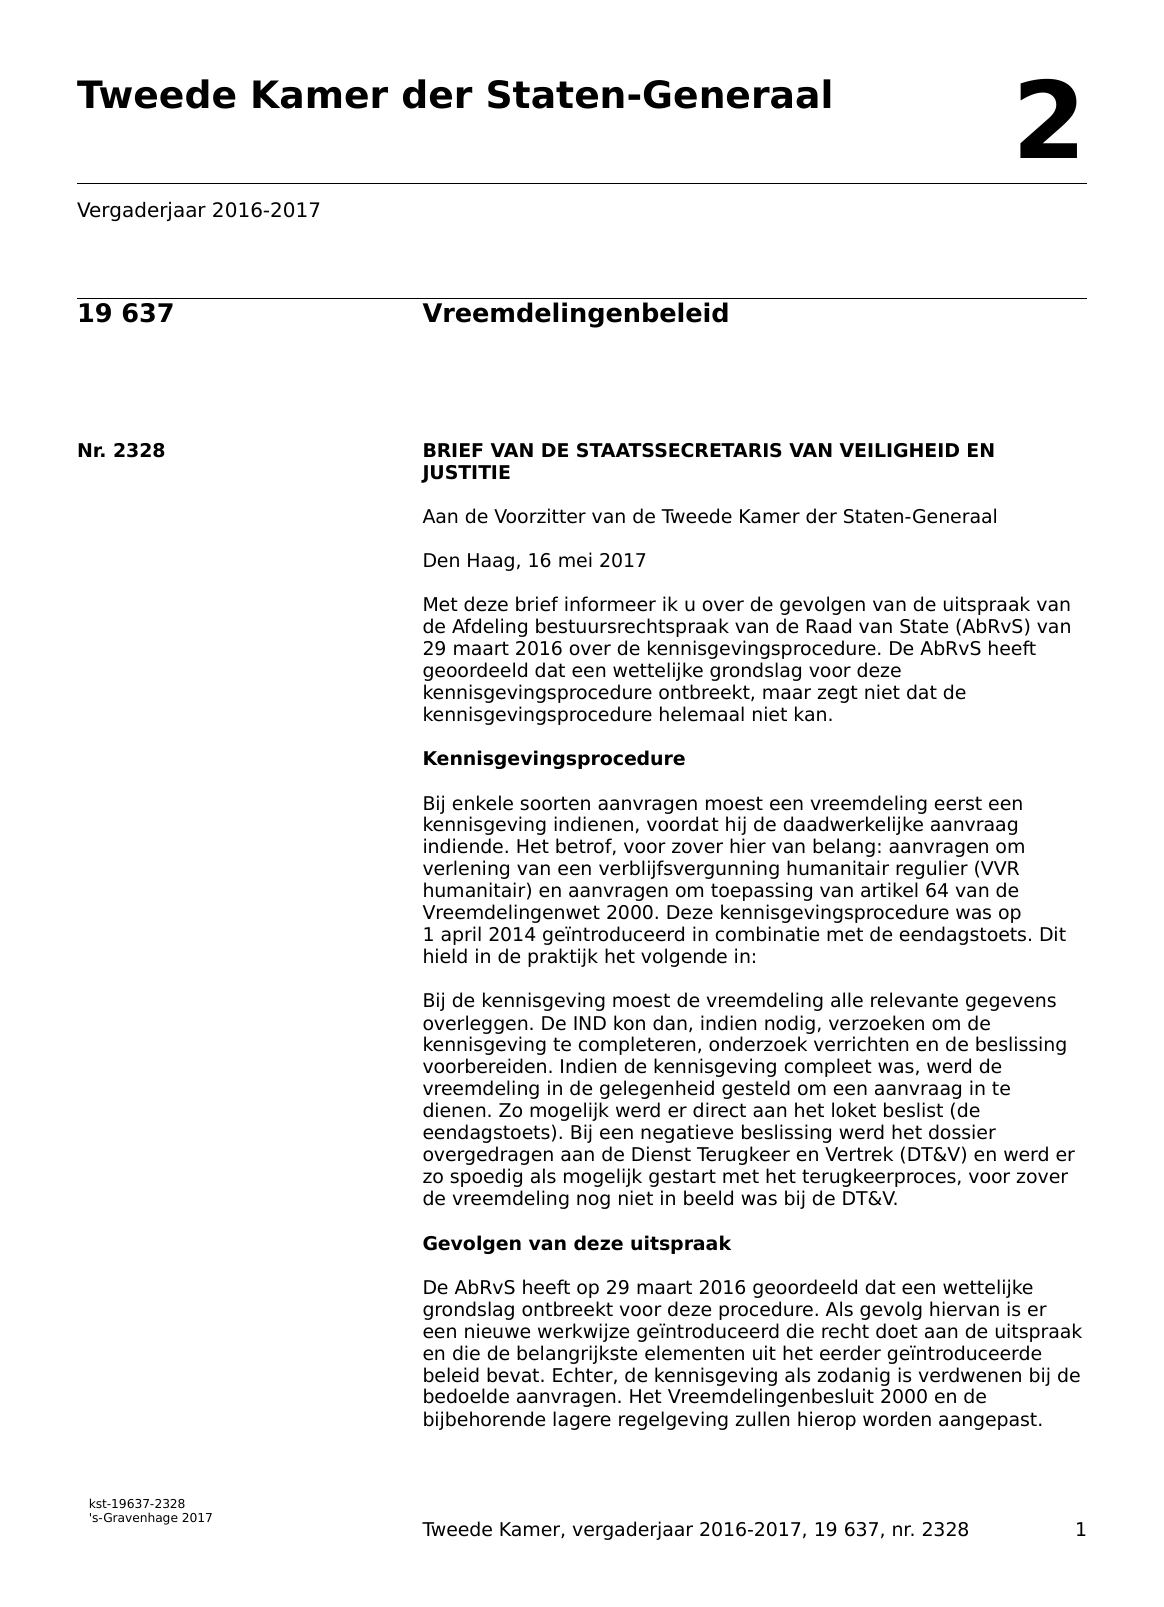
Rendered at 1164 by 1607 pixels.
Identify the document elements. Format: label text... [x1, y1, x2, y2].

text De AbRvS heeft op 29 maart 2016 geoordeeld dat een wettelijke grondslag ontbreekt voor deze procedure. Als gevolg hiervan is er een nieuwe werkwijze geïntroduceerd die recht doet aan de uitspraak en die de belangrijkste elementen uit het eerder geïntroduceerde beleid bevat. Echter, de kennisgeving als zodanig is verdwenen bij de bedoelde aanvragen. Het Vreemdelingenbesluit 2000 en de bijbehorende lagere regelgeving zullen hierop worden aangepast. [422, 1277, 1087, 1430]
table_header 2 [886, 59, 1087, 183]
text 's-Gravenhage 2017 [88, 1511, 323, 1525]
text Bij de kennisgeving moest de vreemdeling alle relevante gegevens overleggen. De IND kon dan, indien nodig, verzoeken om de kennisgeving te completeren, onderzoek verrichten en de beslissing voorbereiden. Indien de kennisgeving compleet was, werd de vreemdeling in de gelegenheid gesteld om een aanvraag in te dienen. Zo mogelijk werd er direct aan het loket beslist (de eendagstoets). Bij een negatieve beslissing werd het dossier overgedragen aan de Dienst Terugkeer en Vertrek (DT&V) en werd er zo spoedig als mogelijk gestart met het terugkeerproces, voor zover de vreemdeling nog niet in beeld was bij de DT&V. [422, 990, 1087, 1210]
subtitle Nr. 2328 BRIEF VAN DE STAATSSECRETARIS VAN VEILIGHEID EN JUSTITIE [77, 440, 1087, 484]
subtitle Kennisgevingsprocedure [422, 748, 1087, 770]
text Aan de Voorzitter van de Tweede Kamer der Staten-Generaal [422, 506, 1087, 528]
subtitle 19 637 Vreemdelingenbeleid [77, 299, 1087, 329]
table_cell Vergaderjaar 2016-2017 [77, 184, 1087, 298]
text Bij enkele soorten aanvragen moest een vreemdeling eerst een kennisgeving indienen, voordat hij de daadwerkelijke aanvraag indiende. Het betrof, voor zover hier van belang: aanvragen om verlening van een verblijfsvergunning humanitair regulier (VVR humanitair) en aanvragen om toepassing van artikel 64 van de Vreemdelingenwet 2000. Deze kennisgevingsprocedure was op 1 april 2014 geïntroduceerd in combinatie met de eendagstoets. Dit hield in de praktijk het volgende in: [422, 792, 1087, 968]
text kst-19637-2328 [88, 1497, 323, 1511]
text Den Haag, 16 mei 2017 [422, 550, 1087, 572]
table_header Tweede Kamer der Staten-Generaal [77, 59, 886, 183]
subtitle Gevolgen van deze uitspraak [422, 1232, 1087, 1254]
text Met deze brief informeer ik u over de gevolgen van de uitspraak van de Afdeling bestuursrechtspraak van de Raad van State (AbRvS) van 29 maart 2016 over de kennisgevingsprocedure. De AbRvS heeft geoordeeld dat een wettelijke grondslag voor deze kennisgevingsprocedure ontbreekt, maar zegt niet dat de kennisgevingsprocedure helemaal niet kan. [422, 594, 1087, 726]
